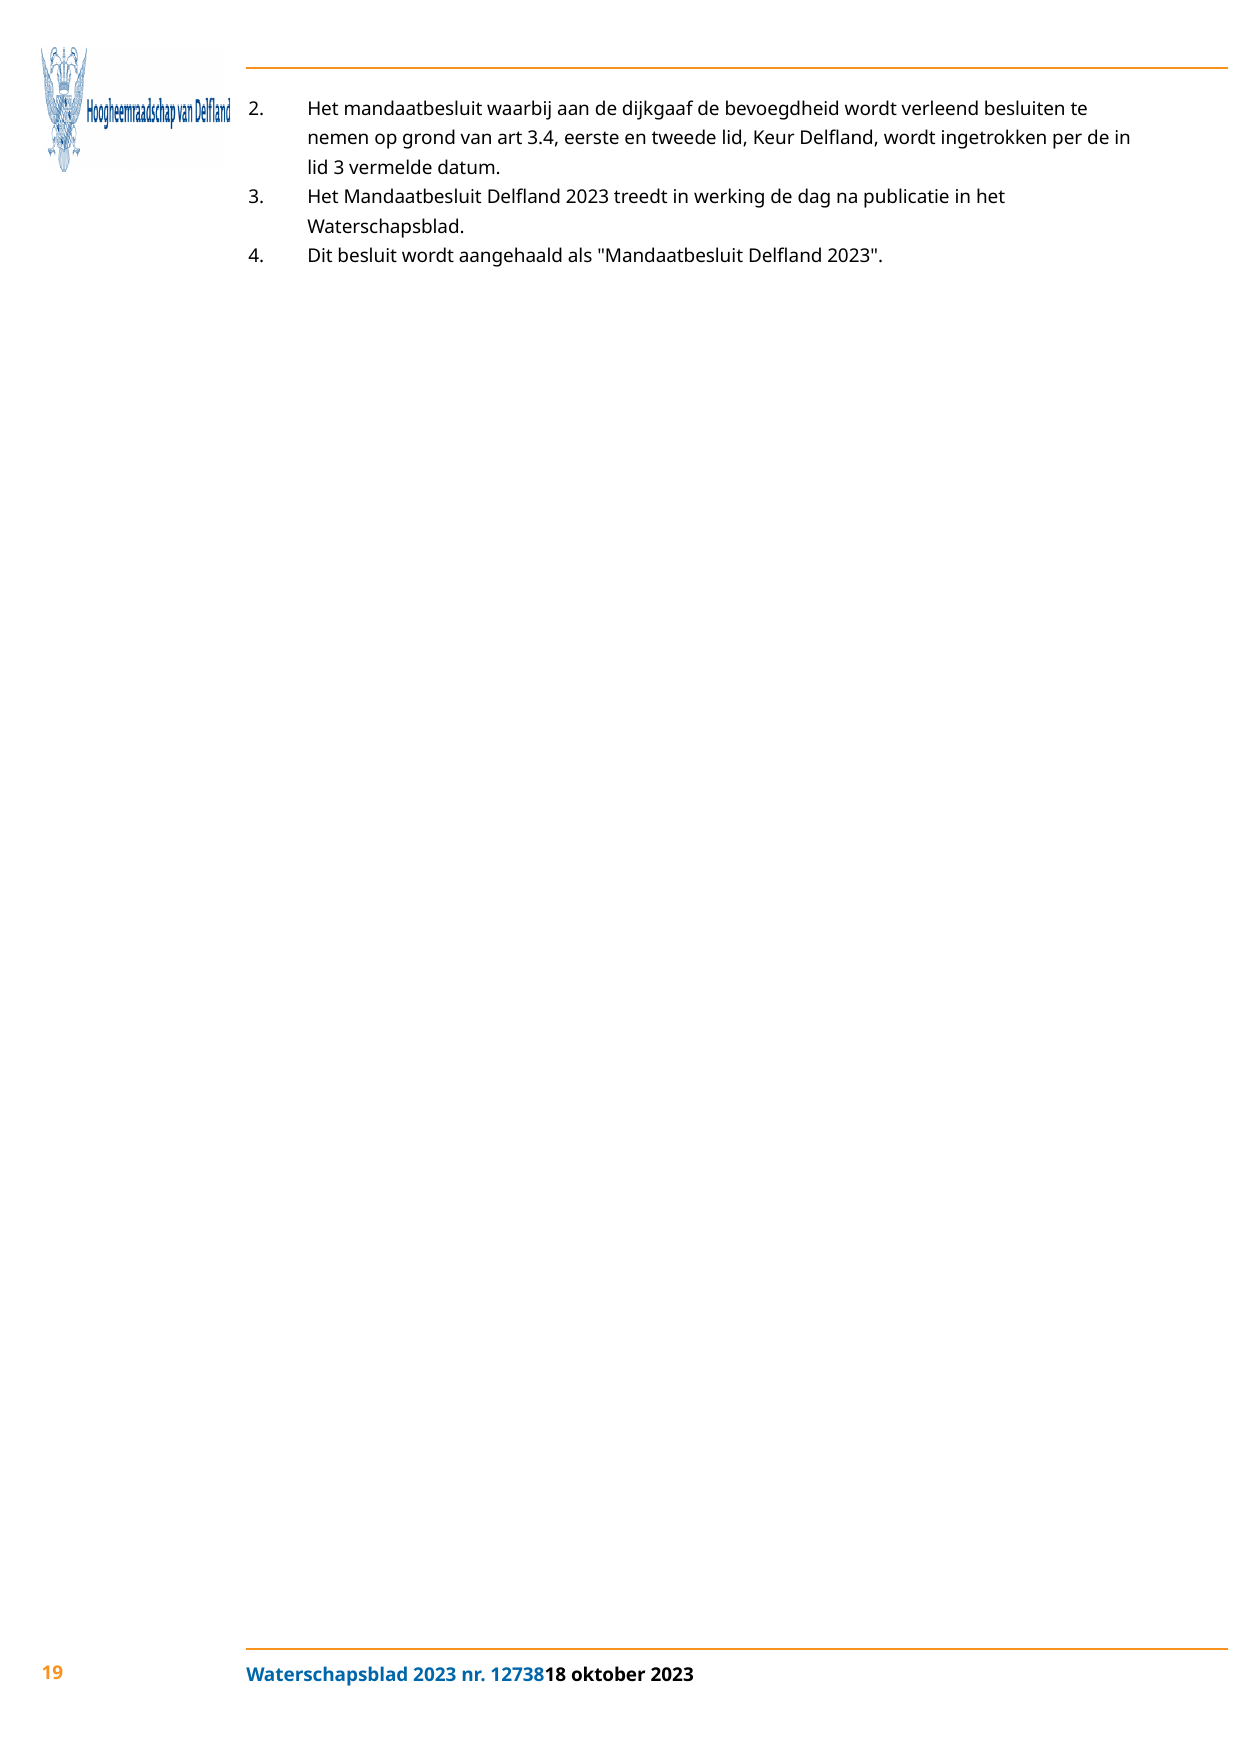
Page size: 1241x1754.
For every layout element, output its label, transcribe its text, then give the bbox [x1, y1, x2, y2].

list Dit besluit wordt aangehaald als "Mandaatbesluit Delfland 2023". [248, 243, 1152, 268]
list Het mandaatbesluit waarbij aan de dijkgaaf de bevoegdheid wordt verleend besluiten te nemen op grond van art 3.4, eerste en tweede lid, Keur Delfland, wordt ingetrokken per de in lid 3 vermelde datum. [248, 95, 1152, 180]
list Het Mandaatbesluit Delfland 2023 treedt in werking de dag na publicatie in het Waterschapsblad. [248, 183, 1152, 239]
picture [41, 47, 231, 172]
